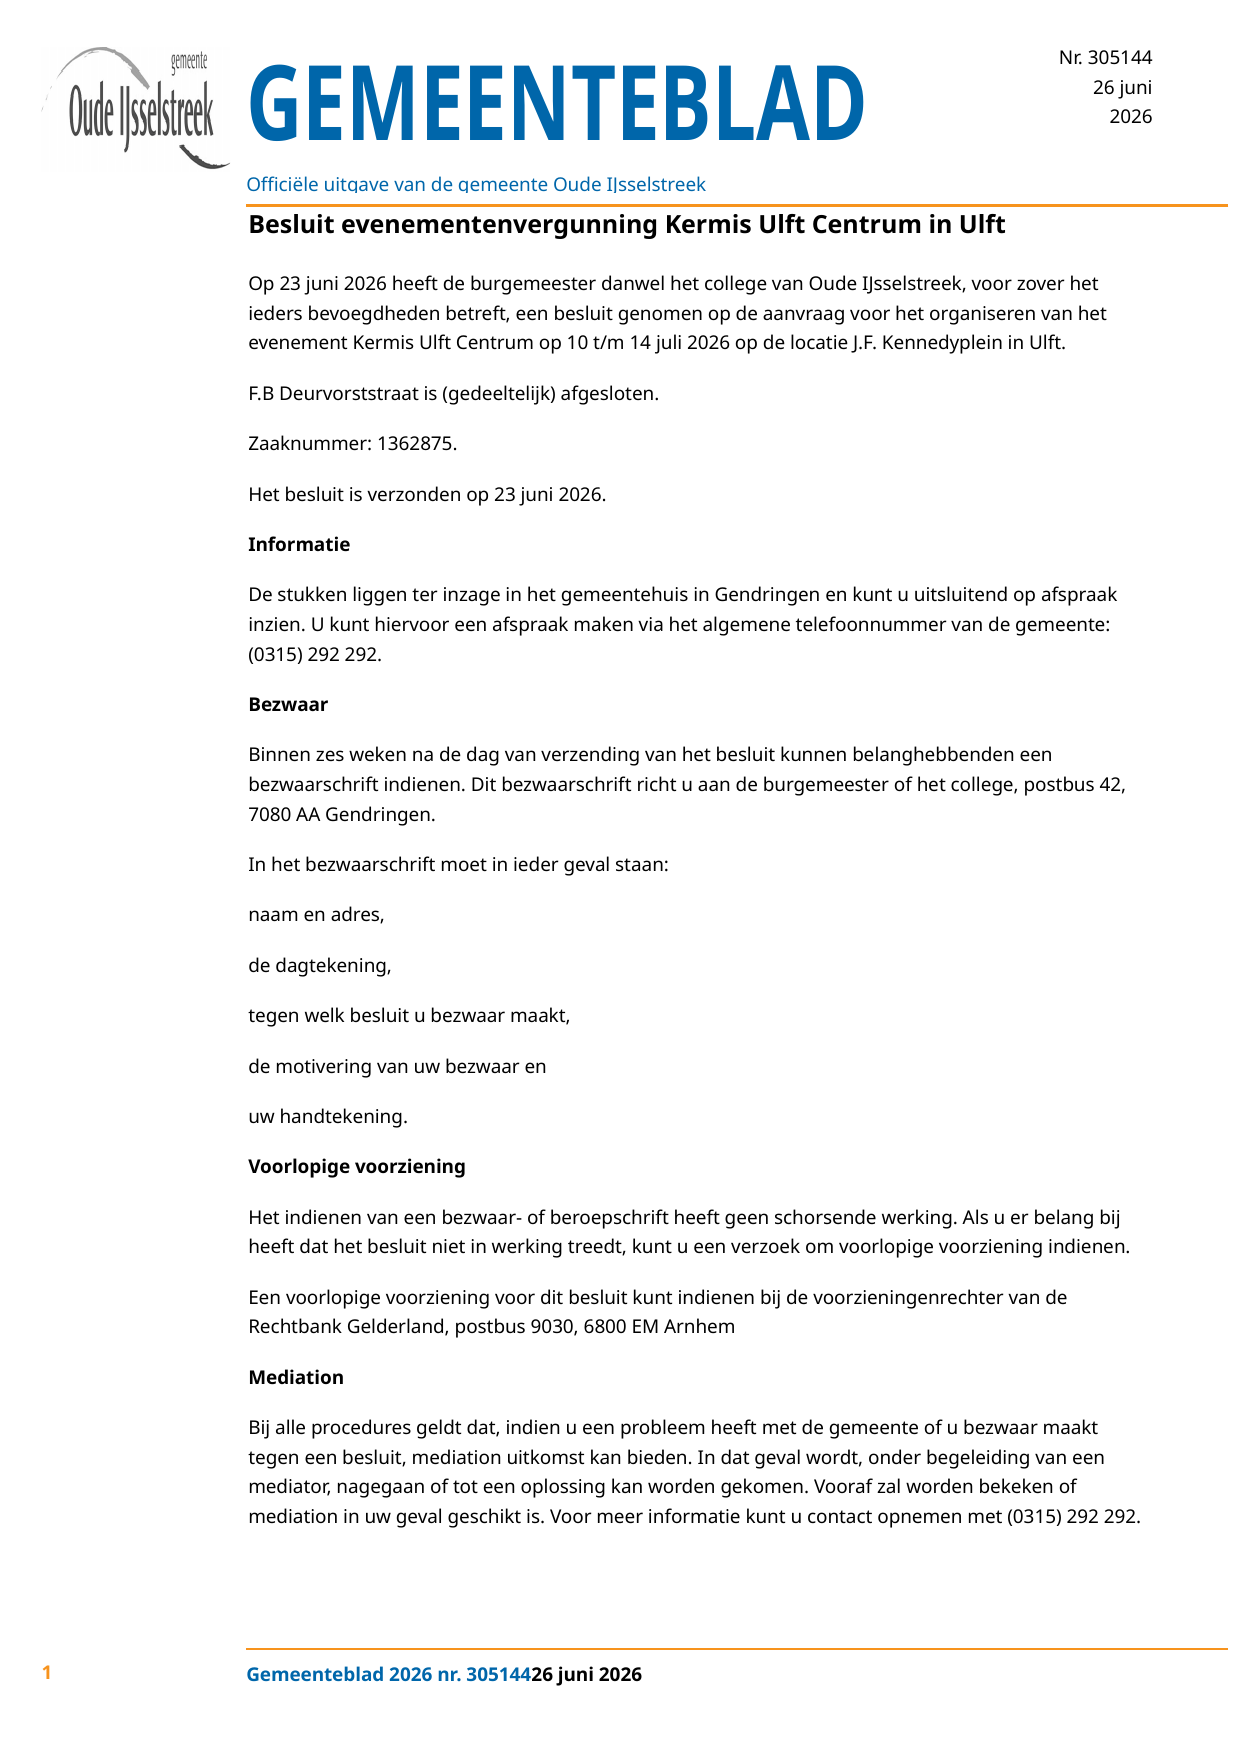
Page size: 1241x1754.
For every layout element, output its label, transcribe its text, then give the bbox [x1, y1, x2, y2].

text Informatie [248, 531, 1152, 557]
text Bij alle procedures geldt dat, indien u een probleem heeft met de gemeente of u bezwaar maakt tegen een besluit, mediation uitkomst kan bieden. In dat geval wordt, onder begeleiding van een mediator, nagegaan of tot een oplossing kan worden gekomen. Vooraf zal worden bekeken of mediation in uw geval geschikt is. Voor meer informatie kunt u contact opnemen met (0315) 292 292. [248, 1414, 1152, 1529]
text tegen welk besluit u bezwaar maakt, [248, 1002, 1152, 1028]
text Bezwaar [248, 691, 1152, 717]
text Besluit evenementenvergunning Kermis Ulft Centrum in Ulft [248, 207, 1152, 241]
text Voorlopige voorziening [248, 1154, 1152, 1179]
text In het bezwaarschrift moet in ieder geval staan: [248, 851, 1152, 877]
text uw handtekening. [248, 1103, 1152, 1129]
text De stukken liggen ter inzage in het gemeentehuis in Gendringen en kunt u uitsluitend op afspraak inzien. U kunt hiervoor een afspraak maken via het algemene telefoonnummer van de gemeente: (0315) 292 292. [248, 582, 1152, 666]
picture [41, 47, 231, 172]
text naam en adres, [248, 902, 1152, 927]
text Mediation [248, 1364, 1152, 1390]
text Zaaknummer: 1362875. [248, 430, 1152, 456]
text de dagtekening, [248, 952, 1152, 978]
text Binnen zes weken na de dag van verzending van het besluit kunnen belanghebbenden een bezwaarschrift indienen. Dit bezwaarschrift richt u aan de burgemeester of het college, postbus 42, 7080 AA Gendringen. [248, 742, 1152, 826]
text Het indienen van een bezwaar- of beroepschrift heeft geen schorsende werking. Als u er belang bij heeft dat het besluit niet in werking treedt, kunt u een verzoek om voorlopige voorziening indienen. [248, 1204, 1152, 1259]
text Op 23 juni 2026 heeft de burgemeester danwel het college van Oude IJsselstreek, voor zover het ieders bevoegdheden betreft, een besluit genomen op de aanvraag voor het organiseren van het evenement Kermis Ulft Centrum op 10 t/m 14 juli 2026 op de locatie J.F. Kennedyplein in Ulft. [248, 270, 1152, 355]
text de motivering van uw bezwaar en [248, 1053, 1152, 1078]
text F.B Deurvorststraat is (gedeeltelijk) afgesloten. [248, 380, 1152, 406]
text Een voorlopige voorziening voor dit besluit kunt indienen bij de voorzieningenrechter van de Rechtbank Gelderland, postbus 9030, 6800 EM Arnhem [248, 1284, 1152, 1339]
text Het besluit is verzonden op 23 juni 2026. [248, 481, 1152, 506]
